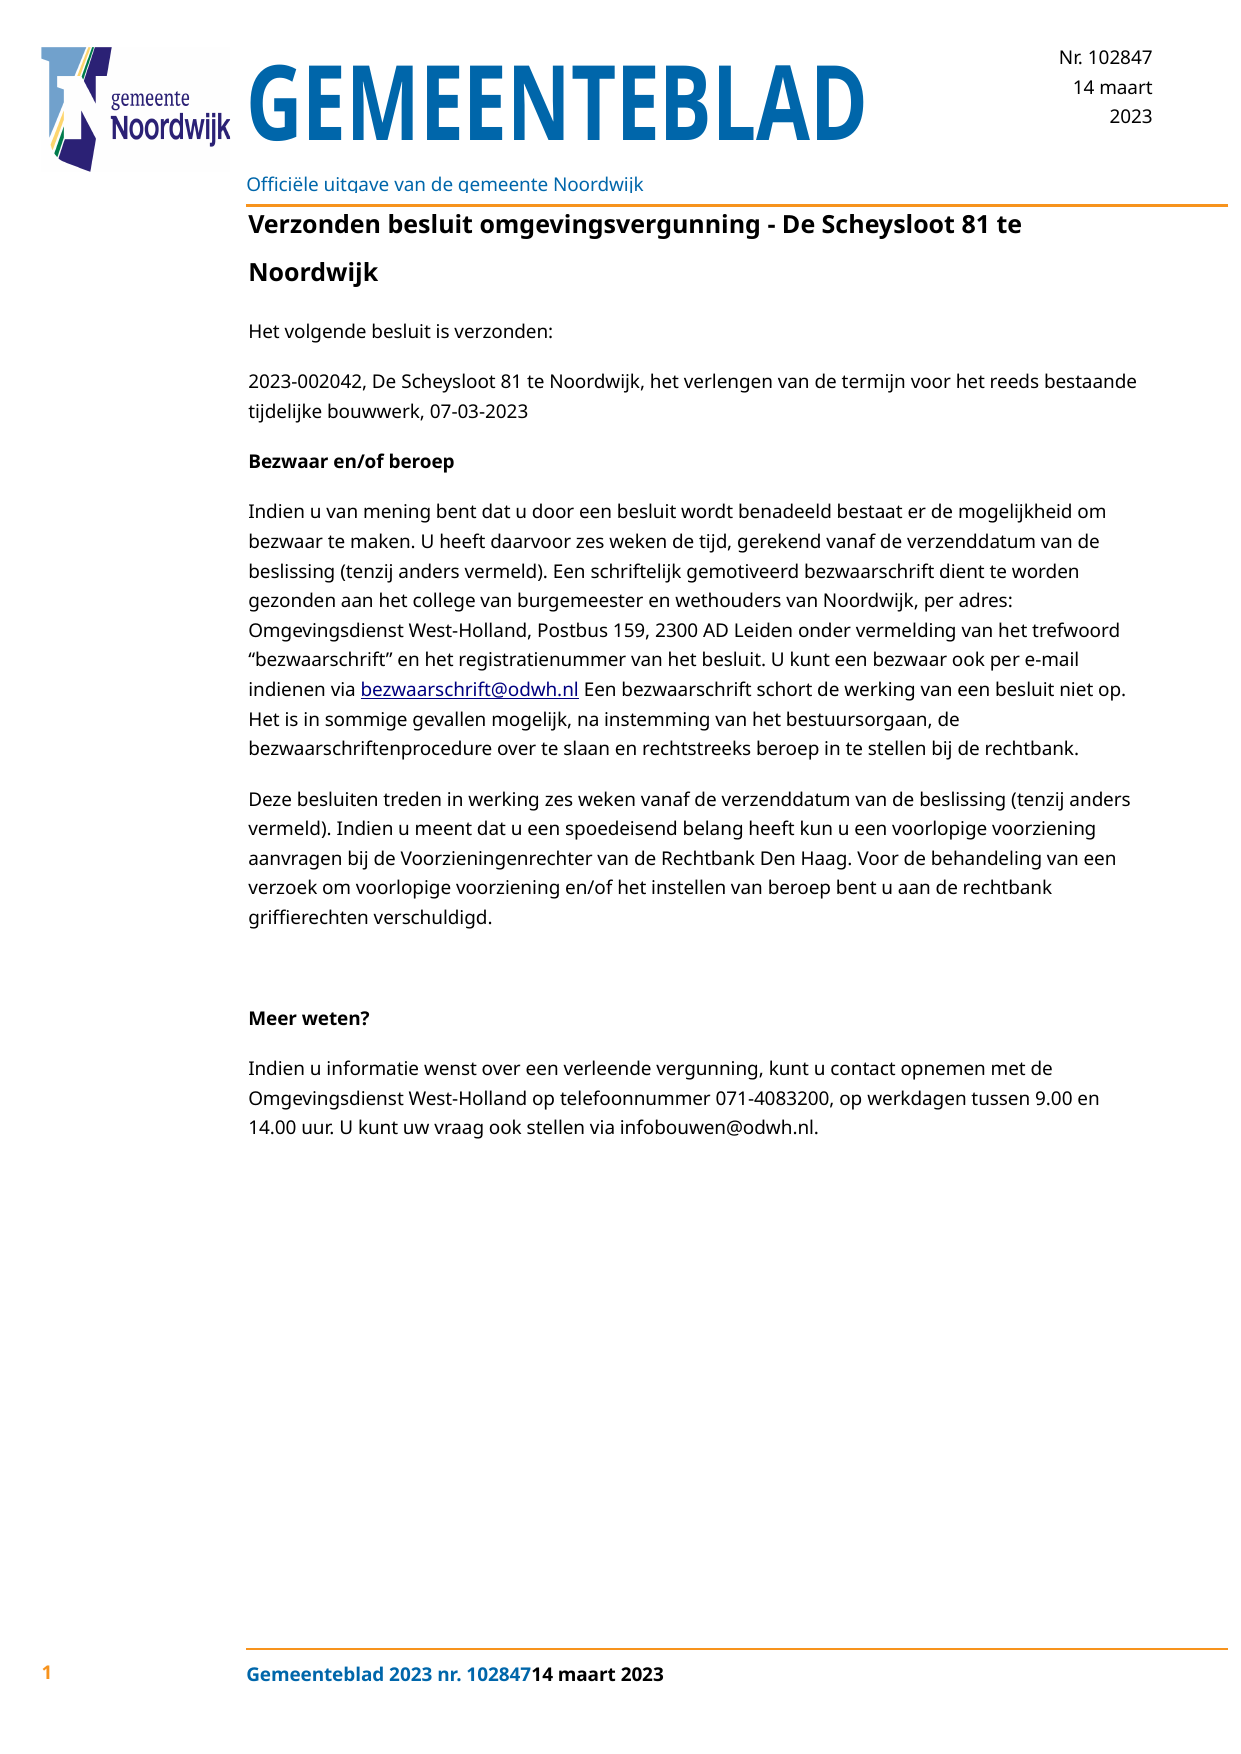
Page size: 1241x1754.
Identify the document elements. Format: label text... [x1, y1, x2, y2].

text 2023-002042, De Scheysloot 81 te Noordwijk, het verlengen van de termijn voor het reeds bestaande tijdelijke bouwwerk, 07-03-2023 [248, 368, 1152, 424]
text Meer weten? [248, 1005, 1152, 1031]
text Bezwaar en/of beroep [248, 448, 1152, 474]
text Indien u van mening bent dat u door een besluit wordt benadeeld bestaat er de mogelijkheid om bezwaar te maken. U heeft daarvoor zes weken de tijd, gerekend vanaf de verzenddatum van de beslissing (tenzij anders vermeld). Een schriftelijk gemotiveerd bezwaarschrift dient te worden gezonden aan het college van burgemeester en wethouders van Noordwijk, per adres: Omgevingsdienst West-Holland, Postbus 159, 2300 AD Leiden onder vermelding van het trefwoord “bezwaarschrift” en het registratienummer van het besluit. U kunt een bezwaar ook per e-mail indienen via bezwaarschrift@odwh.nl Een bezwaarschrift schort de werking van een besluit niet op. Het is in sommige gevallen mogelijk, na instemming van het bestuursorgaan, de bezwaarschriftenprocedure over te slaan en rechtstreeks beroep in te stellen bij de rechtbank. [248, 499, 1152, 761]
text Deze besluiten treden in werking zes weken vanaf de verzenddatum van de beslissing (tenzij anders vermeld). Indien u meent dat u een spoedeisend belang heeft kun u een voorlopige voorziening aanvragen bij de Voorzieningenrechter van de Rechtbank Den Haag. Voor de behandeling van een verzoek om voorlopige voorziening en/of het instellen van beroep bent u aan de rechtbank griffierechten verschuldigd. [248, 786, 1152, 930]
text Het volgende besluit is verzonden: [248, 318, 1152, 344]
picture [41, 47, 231, 172]
text Indien u informatie wenst over een verleende vergunning, kunt u contact opnemen met de Omgevingsdienst West-Holland op telefoonnummer 071-4083200, op werkdagen tussen 9.00 en 14.00 uur. U kunt uw vraag ook stellen via infobouwen@odwh.nl. [248, 1055, 1152, 1140]
text Verzonden besluit omgevingsvergunning - De Scheysloot 81 te Noordwijk [248, 207, 1152, 288]
